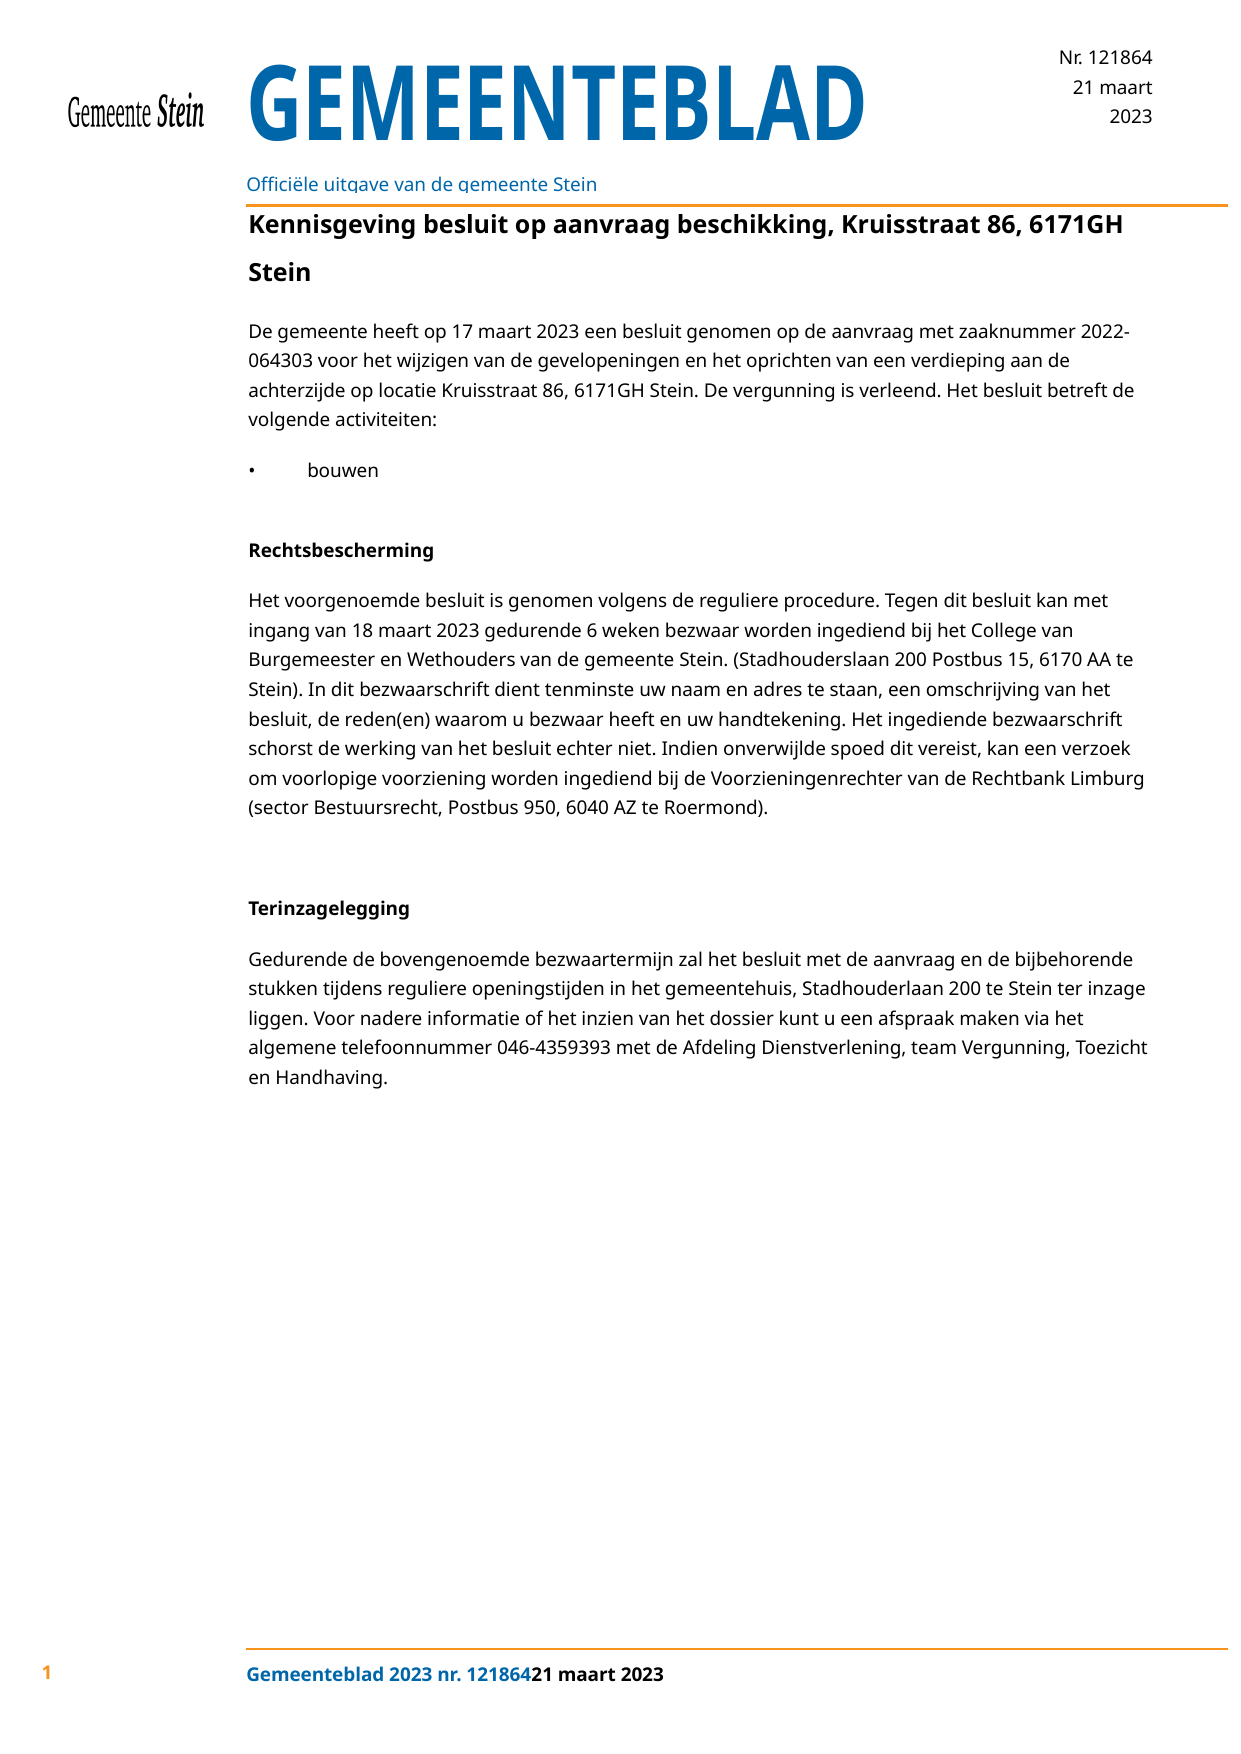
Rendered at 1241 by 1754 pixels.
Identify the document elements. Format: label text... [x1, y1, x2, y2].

list bouwen [248, 457, 1152, 483]
text Rechtsbescherming [248, 537, 1152, 563]
text Terinzagelegging [248, 895, 1152, 921]
picture [41, 47, 231, 172]
text Het voorgenoemde besluit is genomen volgens de reguliere procedure. Tegen dit besluit kan met ingang van 18 maart 2023 gedurende 6 weken bezwaar worden ingediend bij het College van Burgemeester en Wethouders van de gemeente Stein. (Stadhouderslaan 200 Postbus 15, 6170 AA te Stein). In dit bezwaarschrift dient tenminste uw naam en adres te staan, een omschrijving van het besluit, de reden(en) waarom u bezwaar heeft en uw handtekening. Het ingediende bezwaarschrift schorst de werking van het besluit echter niet. Indien onverwijlde spoed dit vereist, kan een verzoek om voorlopige voorziening worden ingediend bij de Voorzieningenrechter van de Rechtbank Limburg (sector Bestuursrecht, Postbus 950, 6040 AZ te Roermond). [248, 587, 1152, 820]
text Kennisgeving besluit op aanvraag beschikking, Kruisstraat 86, 6171GH Stein [248, 207, 1152, 288]
text Gedurende de bovengenoemde bezwaartermijn zal het besluit met de aanvraag en de bijbehorende stukken tijdens reguliere openingstijden in het gemeentehuis, Stadhouderlaan 200 te Stein ter inzage liggen. Voor nadere informatie of het inzien van het dossier kunt u een afspraak maken via het algemene telefoonnummer 046-4359393 met de Afdeling Dienstverlening, team Vergunning, Toezicht en Handhaving. [248, 946, 1152, 1090]
text De gemeente heeft op 17 maart 2023 een besluit genomen op de aanvraag met zaaknummer 2022-064303 voor het wijzigen van de gevelopeningen en het oprichten van een verdieping aan de achterzijde op locatie Kruisstraat 86, 6171GH Stein. De vergunning is verleend. Het besluit betreft de volgende activiteiten: [248, 318, 1152, 432]
